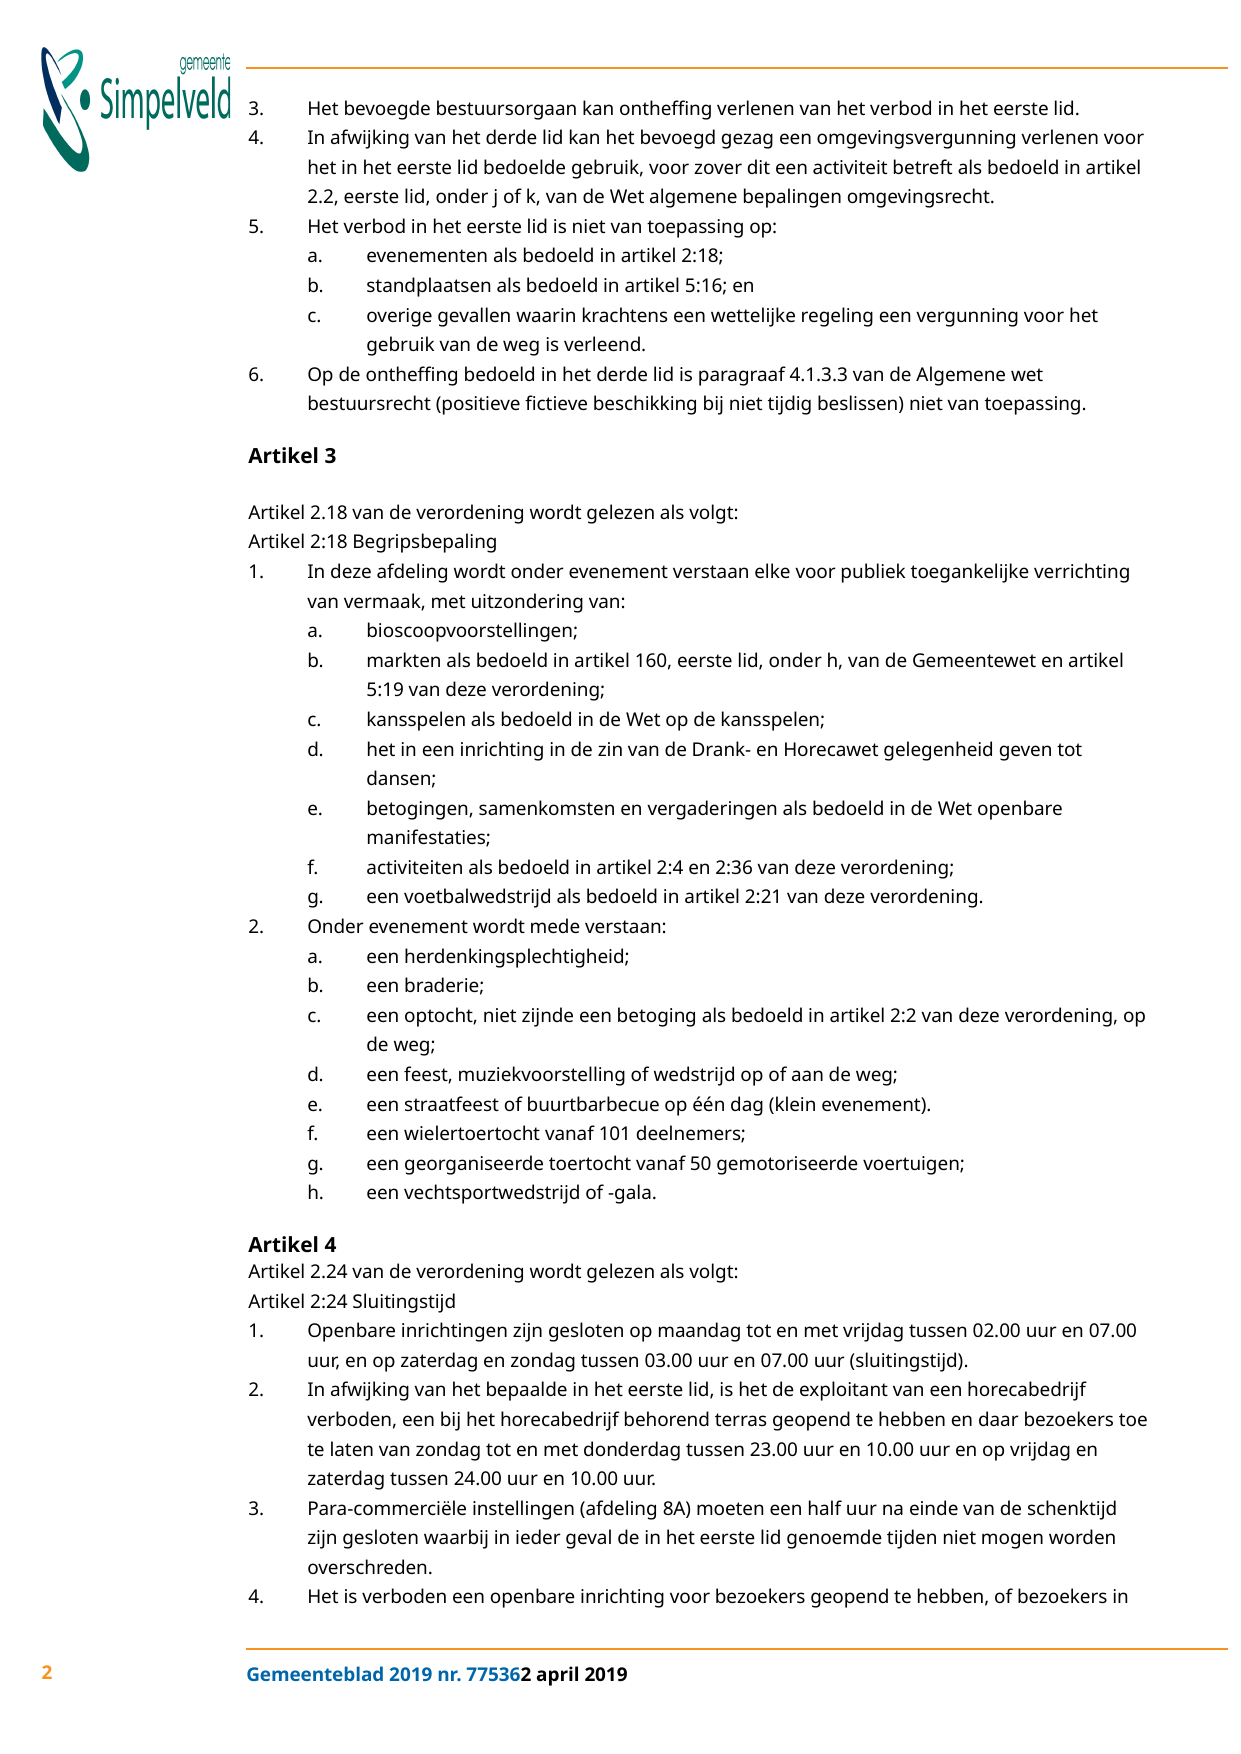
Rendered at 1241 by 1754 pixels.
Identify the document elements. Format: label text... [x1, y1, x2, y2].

text Artikel 2:24 Sluitingstijd [248, 1288, 1152, 1314]
list Openbare inrichtingen zijn gesloten op maandag tot en met vrijdag tussen 02.00 uur en 07.00 uur, en op zaterdag en zondag tussen 03.00 uur en 07.00 uur (sluitingstijd). [248, 1317, 1152, 1373]
list standplaatsen als bedoeld in artikel 5:16; en [307, 272, 1152, 298]
list In afwijking van het bepaalde in het eerste lid, is het de exploitant van een horecabedrijf verboden, een bij het horecabedrijf behorend terras geopend te hebben en daar bezoekers toe te laten van zondag tot en met donderdag tussen 23.00 uur en 10.00 uur en op vrijdag en zaterdag tussen 24.00 uur en 10.00 uur. [248, 1377, 1152, 1491]
list een feest, muziekvoorstelling of wedstrijd op of aan de weg; [307, 1061, 1152, 1087]
list Onder evenement wordt mede verstaan: [248, 913, 1152, 939]
list een wielertoertocht vanaf 101 deelnemers; [307, 1120, 1152, 1146]
list bioscoopvoorstellingen; [307, 617, 1152, 643]
list kansspelen als bedoeld in de Wet op de kansspelen; [307, 706, 1152, 732]
list Het is verboden een openbare inrichting voor bezoekers geopend te hebben, of bezoekers in [248, 1584, 1152, 1609]
list een voetbalwedstrijd als bedoeld in artikel 2:21 van deze verordening. [307, 884, 1152, 909]
list een vechtsportwedstrijd of -gala. [307, 1179, 1152, 1205]
list overige gevallen waarin krachtens een wettelijke regeling een vergunning voor het gebruik van de weg is verleend. [307, 302, 1152, 357]
picture [41, 47, 231, 172]
list Op de ontheffing bedoeld in het derde lid is paragraaf 4.1.3.3 van de Algemene wet bestuursrecht (positieve fictieve beschikking bij niet tijdig beslissen) niet van toepassing. [248, 361, 1152, 416]
list een braderie; [307, 972, 1152, 998]
text Artikel 3 [248, 441, 1152, 469]
list activiteiten als bedoeld in artikel 2:4 en 2:36 van deze verordening; [307, 854, 1152, 880]
text Artikel 2.24 van de verordening wordt gelezen als volgt: [248, 1258, 1152, 1284]
list betogingen, samenkomsten en vergaderingen als bedoeld in de Wet openbare manifestaties; [307, 795, 1152, 850]
list Het bevoegde bestuursorgaan kan ontheffing verlenen van het verbod in het eerste lid. [248, 95, 1152, 121]
list Het verbod in het eerste lid is niet van toepassing op: [248, 213, 1152, 239]
list een optocht, niet zijnde een betoging als bedoeld in artikel 2:2 van deze verordening, op de weg; [307, 1002, 1152, 1057]
list Para-commerciële instellingen (afdeling 8A) moeten een half uur na einde van de schenktijd zijn gesloten waarbij in ieder geval de in het eerste lid genoemde tijden niet mogen worden overschreden. [248, 1495, 1152, 1580]
list In afwijking van het derde lid kan het bevoegd gezag een omgevingsvergunning verlenen voor het in het eerste lid bedoelde gebruik, voor zover dit een activiteit betreft als bedoeld in artikel 2.2, eerste lid, onder j of k, van de Wet algemene bepalingen omgevingsrecht. [248, 124, 1152, 209]
list het in een inrichting in de zin van de Drank- en Horecawet gelegenheid geven tot dansen; [307, 736, 1152, 791]
text Artikel 2.18 van de verordening wordt gelezen als volgt: [248, 499, 1152, 525]
text Artikel 2:18 Begripsbepaling [248, 529, 1152, 554]
list evenementen als bedoeld in artikel 2:18; [307, 243, 1152, 268]
list In deze afdeling wordt onder evenement verstaan elke voor publiek toegankelijke verrichting van vermaak, met uitzondering van: [248, 558, 1152, 613]
list een straatfeest of buurtbarbecue op één dag (klein evenement). [307, 1091, 1152, 1116]
text Artikel 4 [248, 1230, 1152, 1258]
list markten als bedoeld in artikel 160, eerste lid, onder h, van de Gemeentewet en artikel 5:19 van deze verordening; [307, 647, 1152, 702]
list een herdenkingsplechtigheid; [307, 943, 1152, 968]
list een georganiseerde toertocht vanaf 50 gemotoriseerde voertuigen; [307, 1150, 1152, 1176]
